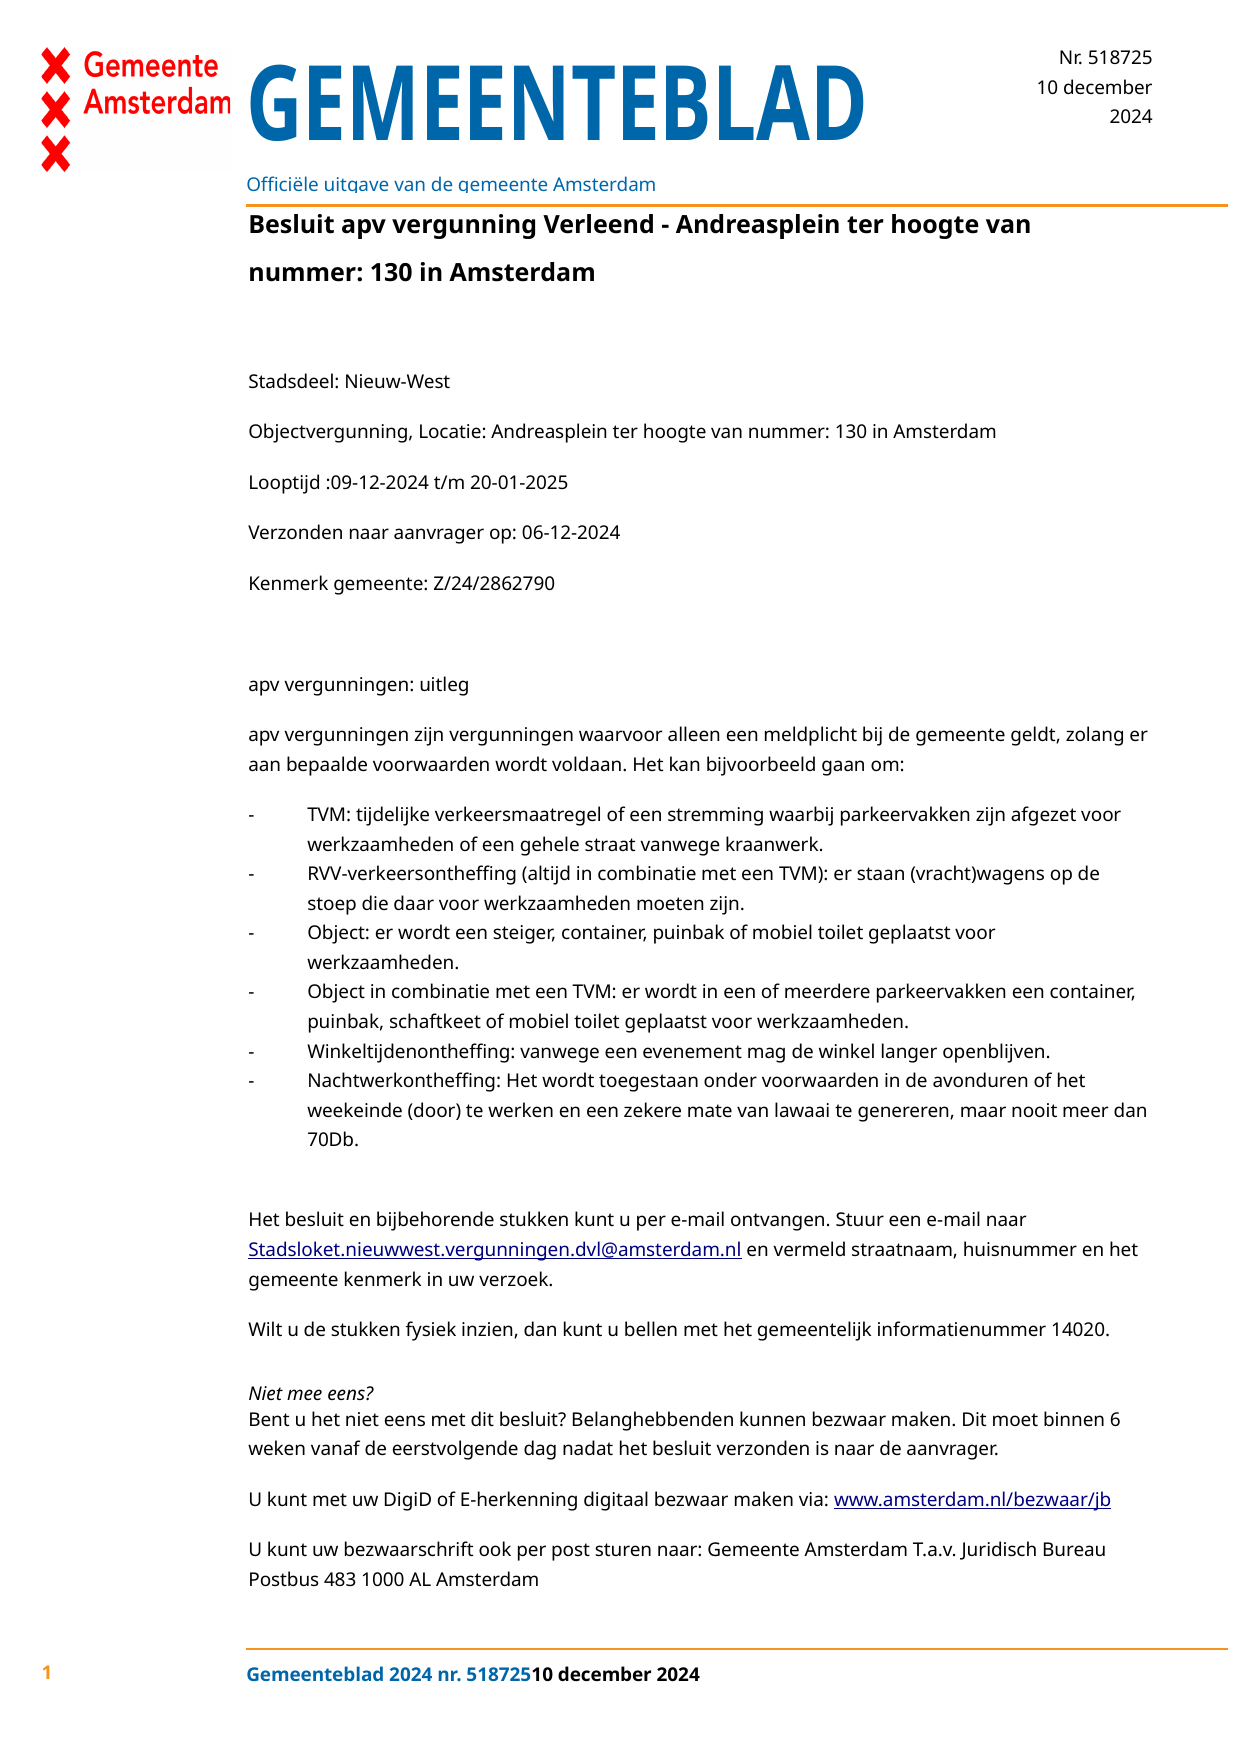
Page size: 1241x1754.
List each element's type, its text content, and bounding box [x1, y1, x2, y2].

list TVM: tijdelijke verkeersmaatregel of een stremming waarbij parkeervakken zijn afgezet voor werkzaamheden of een gehele straat vanwege kraanwerk. [248, 801, 1152, 857]
picture [41, 47, 231, 172]
text Stadsdeel: Nieuw-West [248, 368, 1152, 394]
list Object in combinatie met een TVM: er wordt in een of meerdere parkeervakken een container, puinbak, schaftkeet of mobiel toilet geplaatst voor werkzaamheden. [248, 979, 1152, 1034]
list Nachtwerkontheffing: Het wordt toegestaan onder voorwaarden in de avonduren of het weekeinde (door) te werken en een zekere mate van lawaai te genereren, maar nooit meer dan 70Db. [248, 1067, 1152, 1152]
text U kunt met uw DigiD of E-herkenning digitaal bezwaar maken via: www.amsterdam.nl/bezwaar/jb [248, 1486, 1152, 1512]
text Looptijd :09-12-2024 t/m 20-01-2025 [248, 469, 1152, 495]
list Winkeltijdenontheffing: vanwege een evenement mag de winkel langer openblijven. [248, 1038, 1152, 1064]
list Object: er wordt een steiger, container, puinbak of mobiel toilet geplaatst voor werkzaamheden. [248, 919, 1152, 975]
text Wilt u de stukken fysiek inzien, dan kunt u bellen met het gemeentelijk informatienummer 14020. [248, 1316, 1152, 1342]
text Objectvergunning, Locatie: Andreasplein ter hoogte van nummer: 130 in Amsterdam [248, 419, 1152, 444]
text apv vergunningen zijn vergunningen waarvoor alleen een meldplicht bij de gemeente geldt, zolang er aan bepaalde voorwaarden wordt voldaan. Het kan bijvoorbeeld gaan om: [248, 721, 1152, 777]
text Niet mee eens? [248, 1380, 1152, 1406]
text apv vergunningen: uitleg [248, 671, 1152, 697]
text Kenmerk gemeente: Z/24/2862790 [248, 570, 1152, 596]
text Het besluit en bijbehorende stukken kunt u per e-mail ontvangen. Stuur een e-mail naar Stadsloket.nieuwwest.vergunningen.dvl@amsterdam.nl en vermeld straatnaam, huisnummer en het gemeente kenmerk in uw verzoek. [248, 1207, 1152, 1292]
text Verzonden naar aanvrager op: 06-12-2024 [248, 519, 1152, 545]
text Bent u het niet eens met dit besluit? Belanghebbenden kunnen bezwaar maken. Dit moet binnen 6 weken vanaf de eerstvolgende dag nadat het besluit verzonden is naar de aanvrager. [248, 1406, 1152, 1461]
text U kunt uw bezwaarschrift ook per post sturen naar: Gemeente Amsterdam T.a.v. Juridisch Bureau Postbus 483 1000 AL Amsterdam [248, 1536, 1152, 1592]
list RVV-verkeersontheffing (altijd in combinatie met een TVM): er staan (vracht)wagens op de stoep die daar voor werkzaamheden moeten zijn. [248, 860, 1152, 916]
text Besluit apv vergunning Verleend - Andreasplein ter hoogte van nummer: 130 in Amsterdam [248, 207, 1152, 288]
